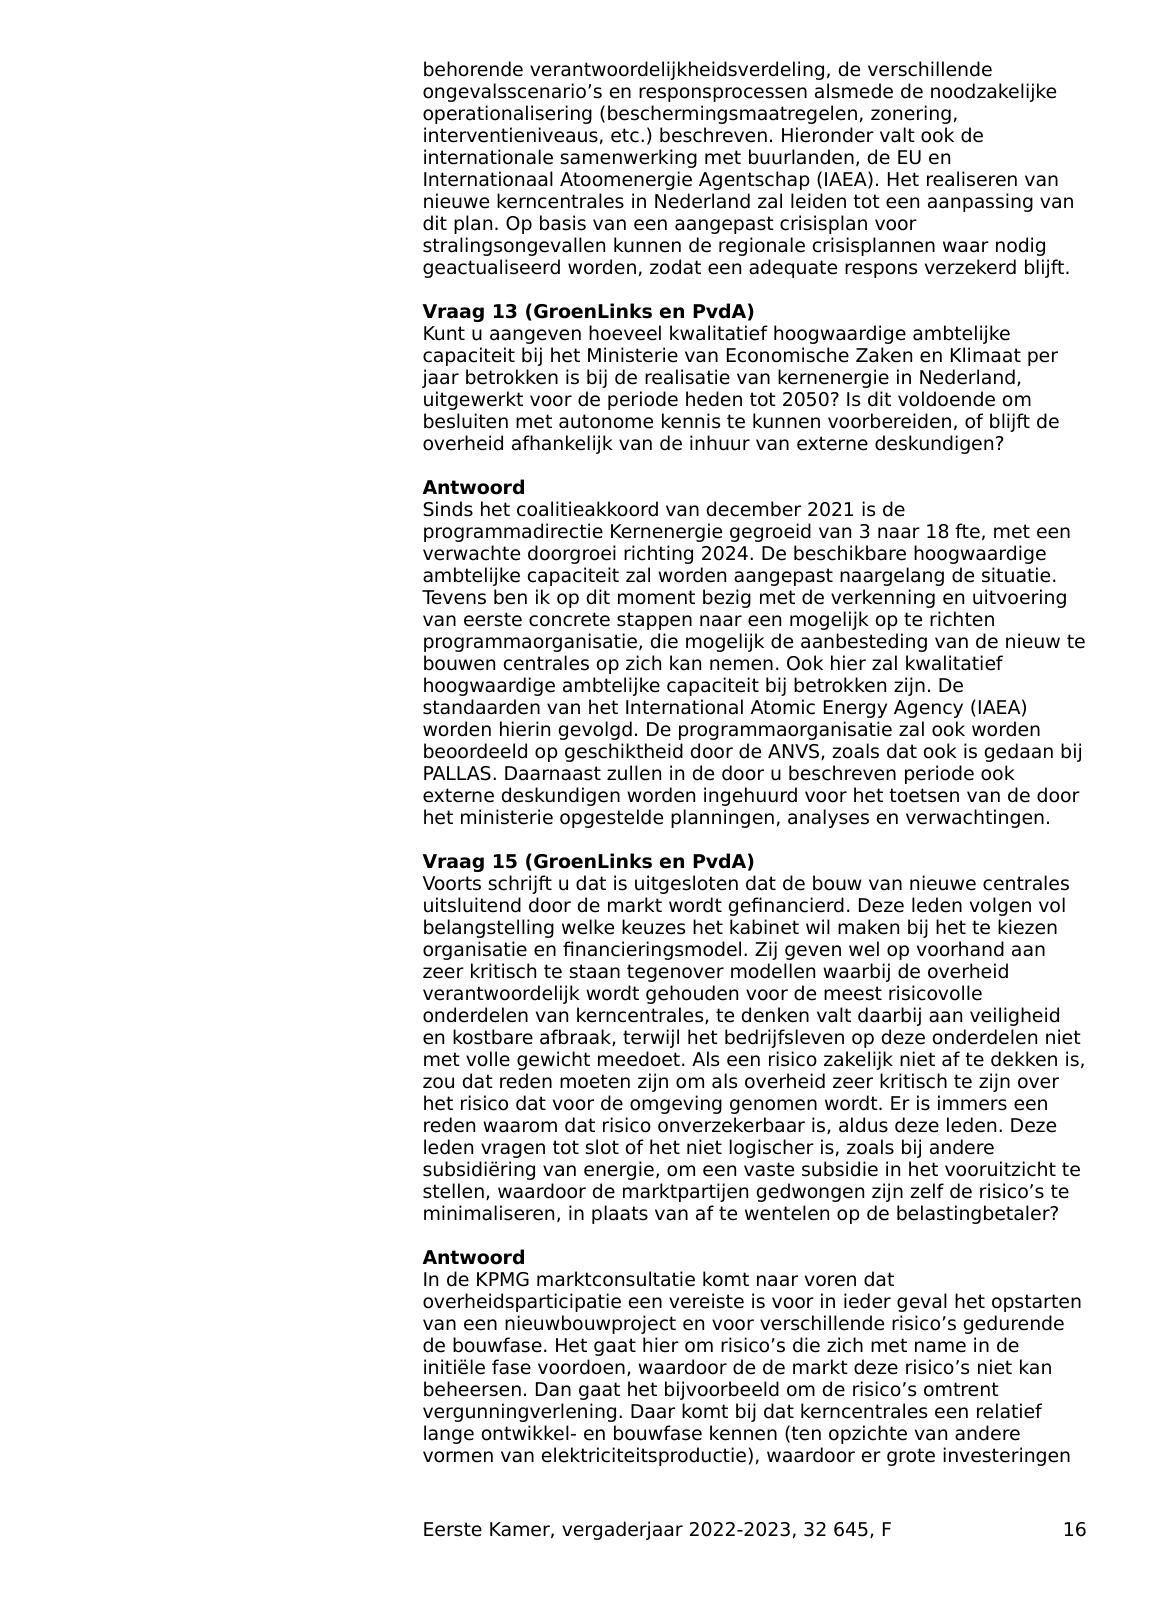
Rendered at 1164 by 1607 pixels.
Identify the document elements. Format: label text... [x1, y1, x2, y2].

text Vraag 13 (GroenLinks en PvdA) [422, 301, 1087, 323]
text Antwoord [422, 1247, 1087, 1269]
text Antwoord [422, 477, 1087, 499]
text Voorts schrijft u dat is uitgesloten dat de bouw van nieuwe centrales uitsluitend door de markt wordt gefinancierd. Deze leden volgen vol belangstelling welke keuzes het kabinet wil maken bij het te kiezen organisatie en financieringsmodel. Zij geven wel op voorhand aan zeer kritisch te staan tegenover modellen waarbij de overheid verantwoordelijk wordt gehouden voor de meest risicovolle onderdelen van kerncentrales, te denken valt daarbij aan veiligheid en kostbare afbraak, terwijl het bedrijfsleven op deze onderdelen niet met volle gewicht meedoet. Als een risico zakelijk niet af te dekken is, zou dat reden moeten zijn om als overheid zeer kritisch te zijn over het risico dat voor de omgeving genomen wordt. Er is immers een reden waarom dat risico onverzekerbaar is, aldus deze leden. Deze leden vragen tot slot of het niet logischer is, zoals bij andere subsidiëring van energie, om een vaste subsidie in het vooruitzicht te stellen, waardoor de marktpartijen gedwongen zijn zelf de risico’s te minimaliseren, in plaats van af te wentelen op de belastingbetaler? [422, 873, 1087, 1224]
text behorende verantwoordelijkheidsverdeling, de verschillende ongevalsscenario’s en responsprocessen alsmede de noodzakelijke operationalisering (beschermingsmaatregelen, zonering, interventieniveaus, etc.) beschreven. Hieronder valt ook de internationale samenwerking met buurlanden, de EU en Internationaal Atoomenergie Agentschap (IAEA). Het realiseren van nieuwe kerncentrales in Nederland zal leiden tot een aanpassing van dit plan. Op basis van een aangepast crisisplan voor stralingsongevallen kunnen de regionale crisisplannen waar nodig geactualiseerd worden, zodat een adequate respons verzekerd blijft. [422, 59, 1087, 279]
text Sinds het coalitieakkoord van december 2021 is de programmadirectie Kernenergie gegroeid van 3 naar 18 fte, met een verwachte doorgroei richting 2024. De beschikbare hoogwaardige ambtelijke capaciteit zal worden aangepast naargelang de situatie. Tevens ben ik op dit moment bezig met de verkenning en uitvoering van eerste concrete stappen naar een mogelijk op te richten programmaorganisatie, die mogelijk de aanbesteding van de nieuw te bouwen centrales op zich kan nemen. Ook hier zal kwalitatief hoogwaardige ambtelijke capaciteit bij betrokken zijn. De standaarden van het International Atomic Energy Agency (IAEA) worden hierin gevolgd. De programmaorganisatie zal ook worden beoordeeld op geschiktheid door de ANVS, zoals dat ook is gedaan bij PALLAS. Daarnaast zullen in de door u beschreven periode ook externe deskundigen worden ingehuurd voor het toetsen van de door het ministerie opgestelde planningen, analyses en verwachtingen. [422, 499, 1087, 829]
text Vraag 15 (GroenLinks en PvdA) [422, 851, 1087, 873]
text Kunt u aangeven hoeveel kwalitatief hoogwaardige ambtelijke capaciteit bij het Ministerie van Economische Zaken en Klimaat per jaar betrokken is bij de realisatie van kernenergie in Nederland, uitgewerkt voor de periode heden tot 2050? Is dit voldoende om besluiten met autonome kennis te kunnen voorbereiden, of blijft de overheid afhankelijk van de inhuur van externe deskundigen? [422, 323, 1087, 455]
text In de KPMG marktconsultatie komt naar voren dat overheidsparticipatie een vereiste is voor in ieder geval het opstarten van een nieuwbouwproject en voor verschillende risico’s gedurende de bouwfase. Het gaat hier om risico’s die zich met name in de initiële fase voordoen, waardoor de de markt deze risico’s niet kan beheersen. Dan gaat het bijvoorbeeld om de risico’s omtrent vergunningverlening. Daar komt bij dat kerncentrales een relatief lange ontwikkel- en bouwfase kennen (ten opzichte van andere vormen van elektriciteitsproductie), waardoor er grote investeringen [422, 1269, 1087, 1467]
